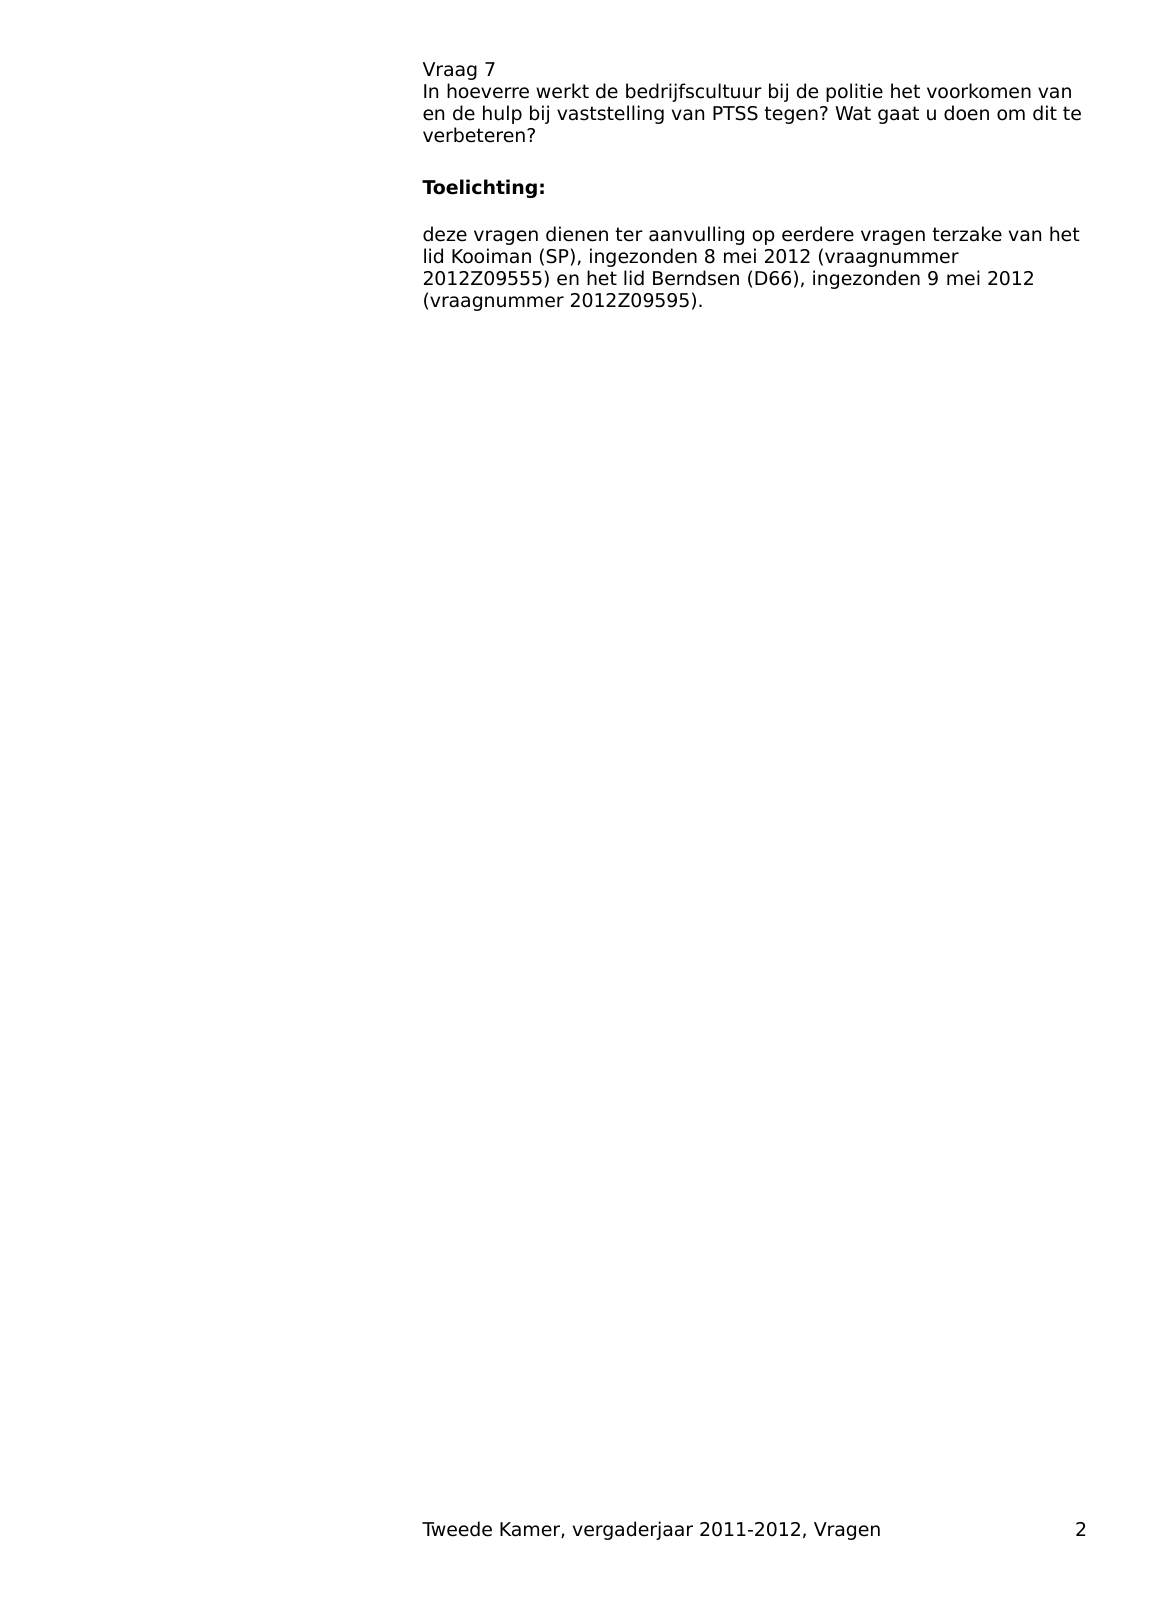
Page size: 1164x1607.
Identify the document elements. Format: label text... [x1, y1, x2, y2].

text In hoeverre werkt de bedrijfscultuur bij de politie het voorkomen van en de hulp bij vaststelling van PTSS tegen? Wat gaat u doen om dit te verbeteren? [422, 81, 1087, 147]
subtitle Toelichting: [422, 177, 1087, 199]
text Vraag 7 [422, 59, 1087, 81]
text deze vragen dienen ter aanvulling op eerdere vragen terzake van het lid Kooiman (SP), ingezonden 8 mei 2012 (vraagnummer 2012Z09555) en het lid Berndsen (D66), ingezonden 9 mei 2012 (vraagnummer 2012Z09595). [422, 224, 1087, 312]
